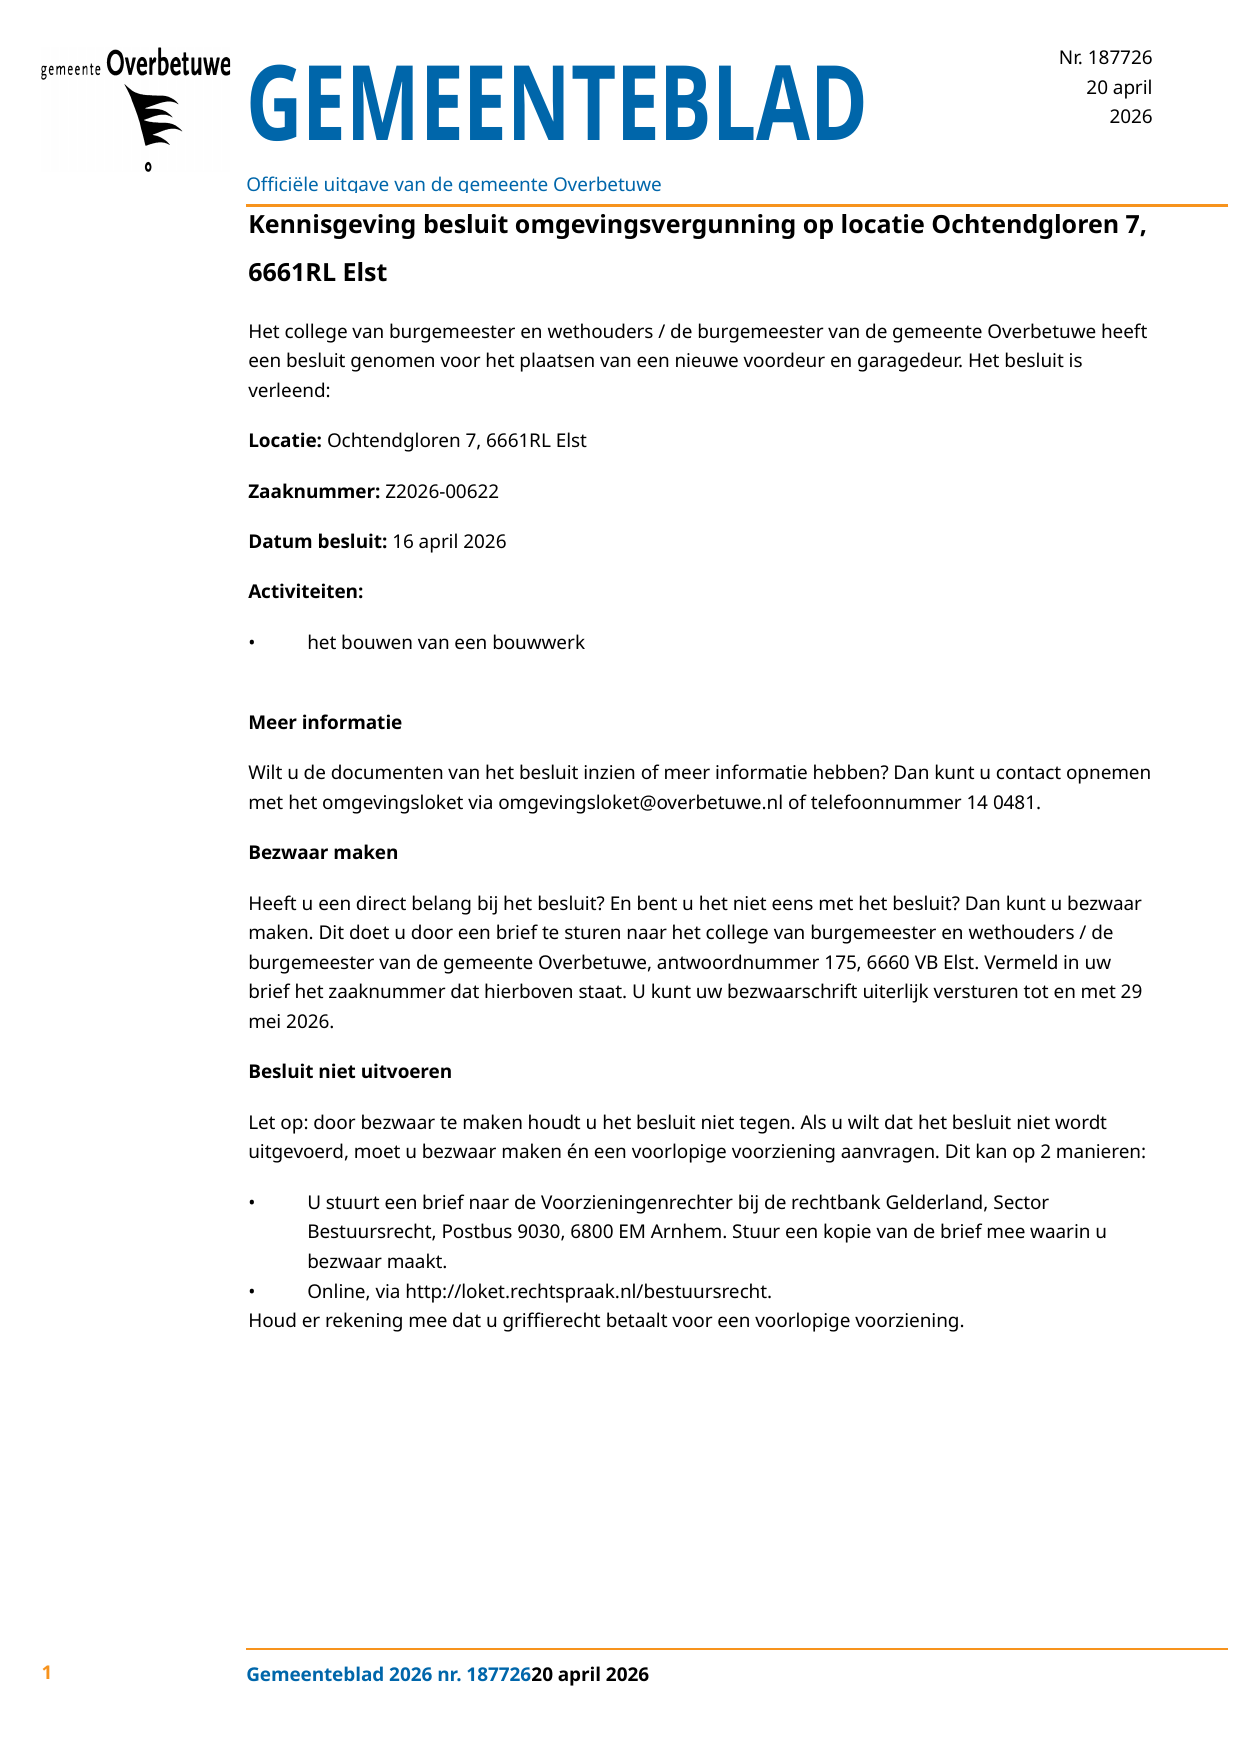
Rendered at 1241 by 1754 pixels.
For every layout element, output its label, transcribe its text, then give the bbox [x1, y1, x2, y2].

text Let op: door bezwaar te maken houdt u het besluit niet tegen. Als u wilt dat het besluit niet wordt uitgevoerd, moet u bezwaar maken én een voorlopige voorziening aanvragen. Dit kan op 2 manieren: [248, 1109, 1152, 1164]
picture [41, 47, 231, 172]
text Heeft u een direct belang bij het besluit? En bent u het niet eens met het besluit? Dan kunt u bezwaar maken. Dit doet u door een brief te sturen naar het college van burgemeester en wethouders / de burgemeester van de gemeente Overbetuwe, antwoordnummer 175, 6660 VB Elst. Vermeld in uw brief het zaaknummer dat hierboven staat. U kunt uw bezwaarschrift uiterlijk versturen tot en met 29 mei 2026. [248, 890, 1152, 1034]
list U stuurt een brief naar de Voorzieningenrechter bij de rechtbank Gelderland, Sector Bestuursrecht, Postbus 9030, 6800 EM Arnhem. Stuur een kopie van de brief mee waarin u bezwaar maakt. [248, 1189, 1152, 1274]
text Houd er rekening mee dat u griffierecht betaalt voor een voorlopige voorziening. [248, 1307, 1152, 1333]
text Meer informatie [248, 709, 1152, 735]
text Het college van burgemeester en wethouders / de burgemeester van de gemeente Overbetuwe heeft een besluit genomen voor het plaatsen van een nieuwe voordeur en garagedeur. Het besluit is verleend: [248, 318, 1152, 403]
text Bezwaar maken [248, 839, 1152, 865]
text Locatie: Ochtendgloren 7, 6661RL Elst [248, 427, 1152, 453]
list Online, via http://loket.rechtspraak.nl/bestuursrecht. [248, 1278, 1152, 1304]
text Activiteiten: [248, 579, 1152, 604]
list het bouwen van een bouwwerk [248, 629, 1152, 655]
text Zaaknummer: Z2026-00622 [248, 478, 1152, 504]
text Kennisgeving besluit omgevingsvergunning op locatie Ochtendgloren 7, 6661RL Elst [248, 207, 1152, 288]
text Datum besluit: 16 april 2026 [248, 528, 1152, 554]
text Wilt u de documenten van het besluit inzien of meer informatie hebben? Dan kunt u contact opnemen met het omgevingsloket via omgevingsloket@overbetuwe.nl of telefoonnummer 14 0481. [248, 759, 1152, 815]
text Besluit niet uitvoeren [248, 1059, 1152, 1084]
